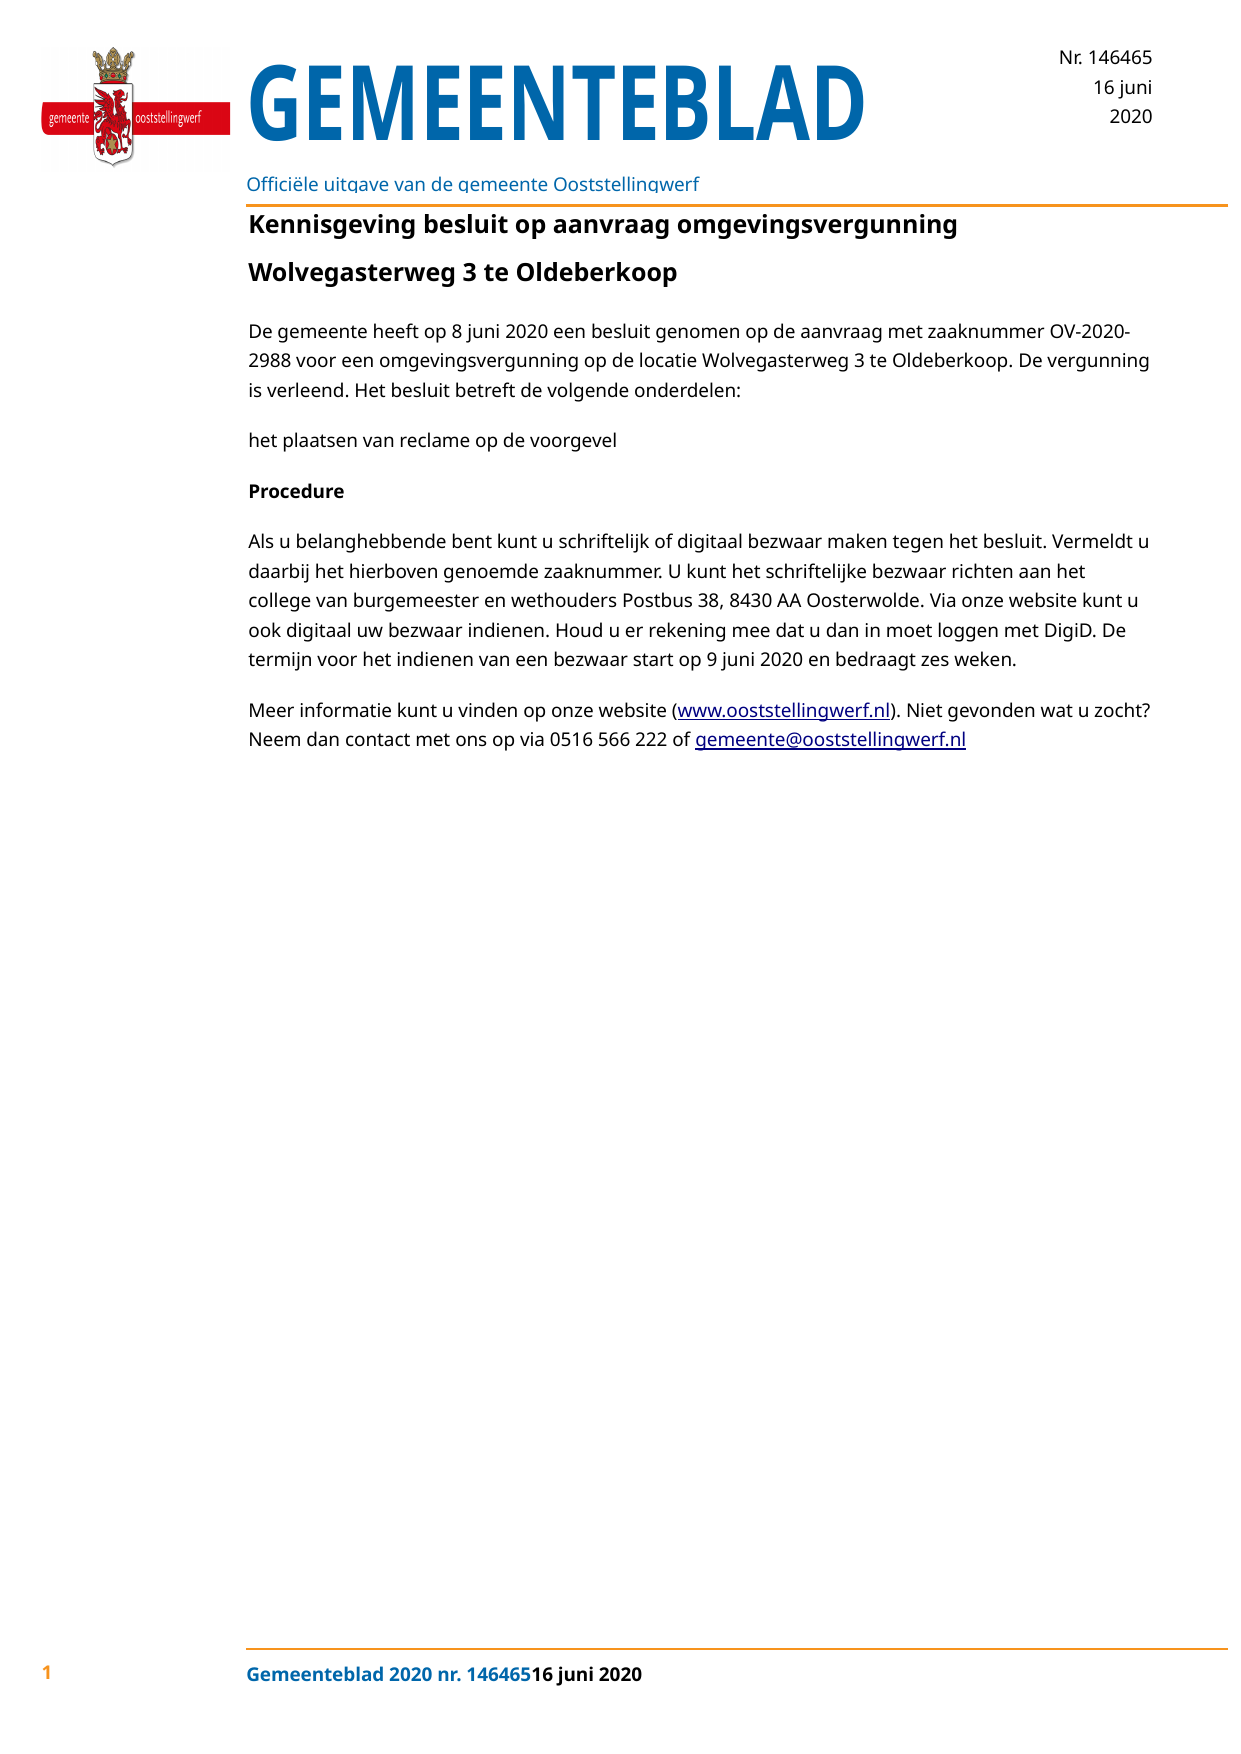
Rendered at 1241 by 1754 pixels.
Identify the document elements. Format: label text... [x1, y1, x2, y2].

text De gemeente heeft op 8 juni 2020 een besluit genomen op de aanvraag met zaaknummer OV-2020-2988 voor een omgevingsvergunning op de locatie Wolvegasterweg 3 te Oldeberkoop. De vergunning is verleend. Het besluit betreft de volgende onderdelen: [248, 318, 1152, 403]
text Als u belanghebbende bent kunt u schriftelijk of digitaal bezwaar maken tegen het besluit. Vermeldt u daarbij het hierboven genoemde zaaknummer. U kunt het schriftelijke bezwaar richten aan het college van burgemeester en wethouders Postbus 38, 8430 AA Oosterwolde. Via onze website kunt u ook digitaal uw bezwaar indienen. Houd u er rekening mee dat u dan in moet loggen met DigiD. De termijn voor het indienen van een bezwaar start op 9 juni 2020 en bedraagt zes weken. [248, 528, 1152, 672]
text Procedure [248, 478, 1152, 504]
text Meer informatie kunt u vinden op onze website (www.ooststellingwerf.nl). Niet gevonden wat u zocht? Neem dan contact met ons op via 0516 566 222 of gemeente@ooststellingwerf.nl [248, 697, 1152, 752]
text het plaatsen van reclame op de voorgevel [248, 427, 1152, 453]
picture [41, 47, 231, 172]
text Kennisgeving besluit op aanvraag omgevingsvergunning Wolvegasterweg 3 te Oldeberkoop [248, 207, 1152, 288]
